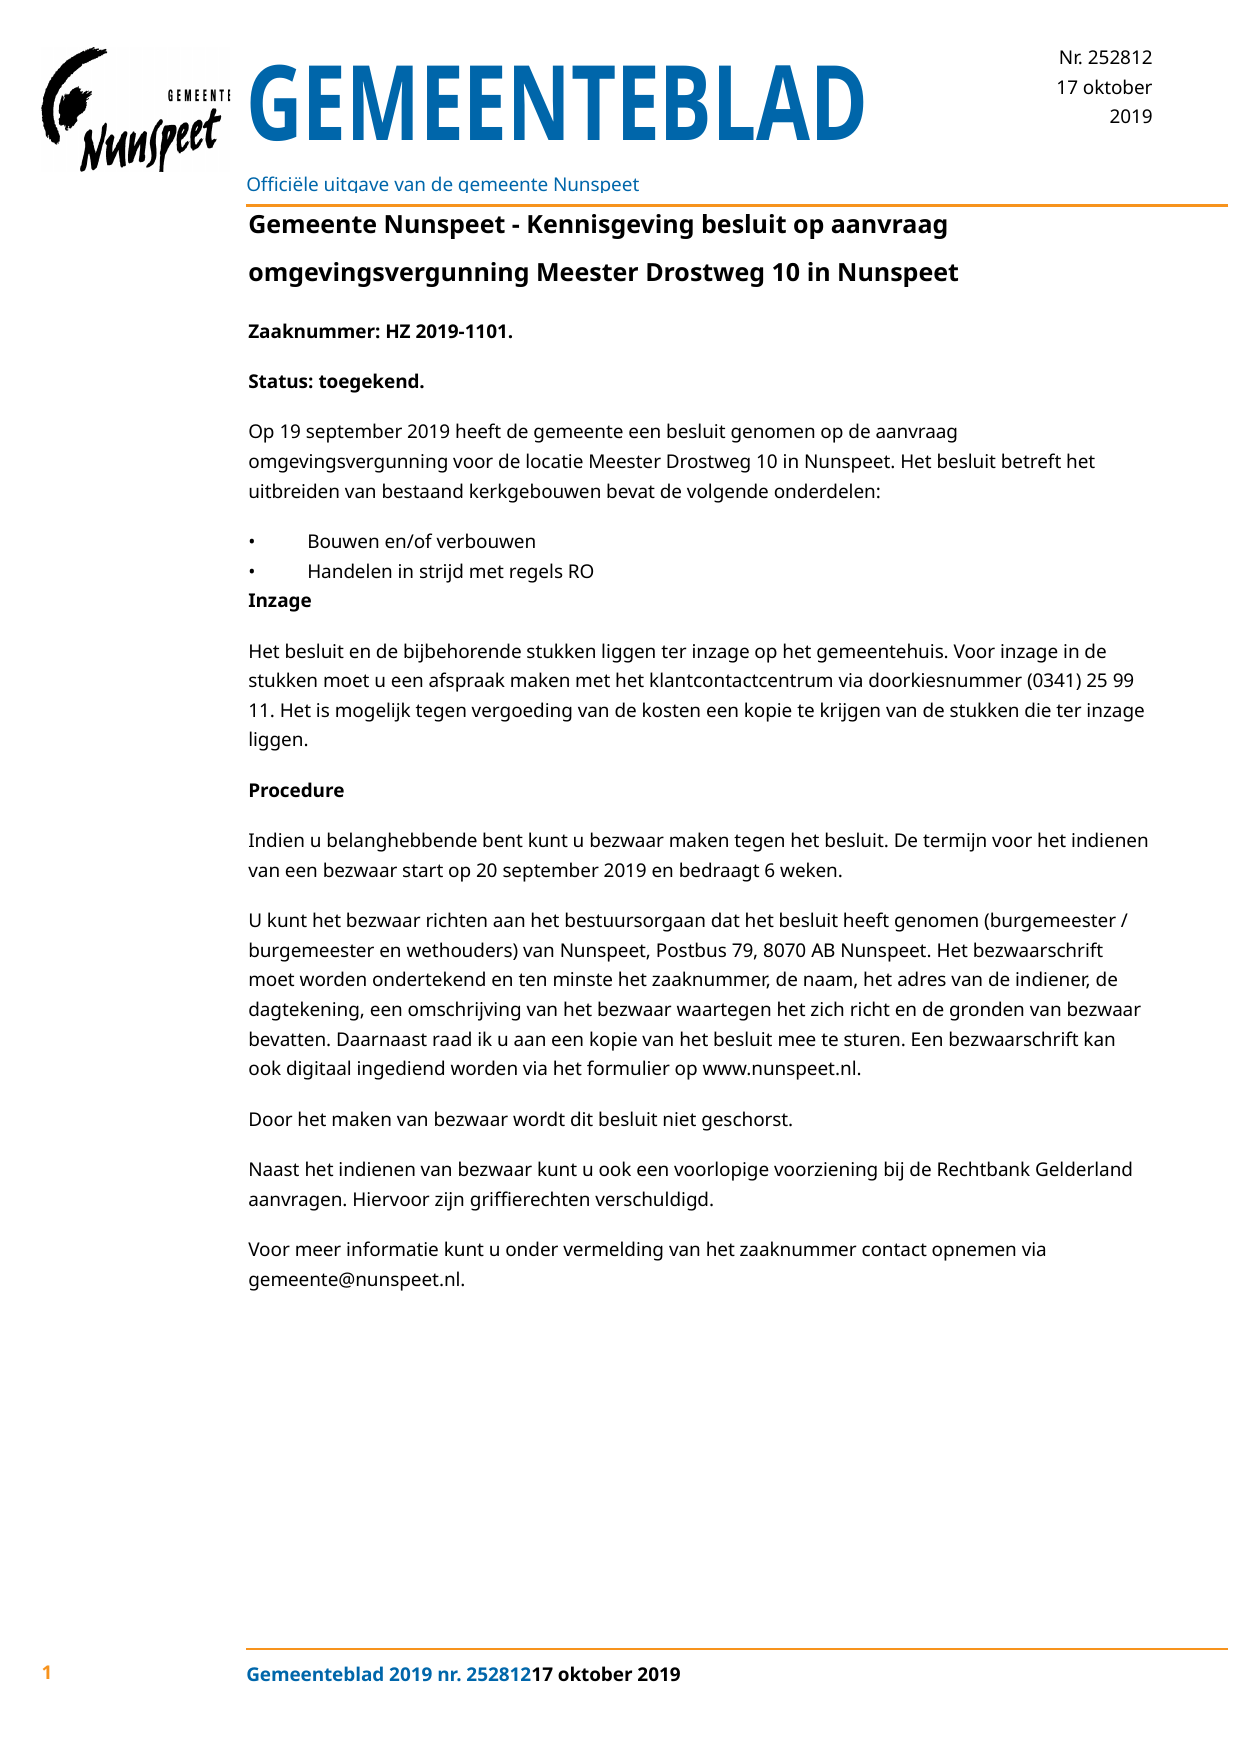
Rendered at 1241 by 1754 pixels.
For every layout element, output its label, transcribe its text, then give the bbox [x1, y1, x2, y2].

text Door het maken van bezwaar wordt dit besluit niet geschorst. [248, 1106, 1152, 1132]
text Procedure [248, 777, 1152, 803]
picture [41, 47, 231, 172]
text Het besluit en de bijbehorende stukken liggen ter inzage op het gemeentehuis. Voor inzage in de stukken moet u een afspraak maken met het klantcontactcentrum via doorkiesnummer (0341) 25 99 11. Het is mogelijk tegen vergoeding van de kosten een kopie te krijgen van de stukken die ter inzage liggen. [248, 638, 1152, 752]
text Indien u belanghebbende bent kunt u bezwaar maken tegen het besluit. De termijn voor het indienen van een bezwaar start op 20 september 2019 en bedraagt 6 weken. [248, 827, 1152, 883]
text Inzage [248, 587, 1152, 613]
text Gemeente Nunspeet - Kennisgeving besluit op aanvraag omgevingsvergunning Meester Drostweg 10 in Nunspeet [248, 207, 1152, 288]
list Bouwen en/of verbouwen [248, 528, 1152, 554]
text Status: toegekend. [248, 368, 1152, 394]
text U kunt het bezwaar richten aan het bestuursorgaan dat het besluit heeft genomen (burgemeester / burgemeester en wethouders) van Nunspeet, Postbus 79, 8070 AB Nunspeet. Het bezwaarschrift moet worden ondertekend en ten minste het zaaknummer, de naam, het adres van de indiener, de dagtekening, een omschrijving van het bezwaar waartegen het zich richt en de gronden van bezwaar bevatten. Daarnaast raad ik u aan een kopie van het besluit mee te sturen. Een bezwaarschrift kan ook digitaal ingediend worden via het formulier op www.nunspeet.nl. [248, 907, 1152, 1081]
text Zaaknummer: HZ 2019-1101. [248, 318, 1152, 344]
text Op 19 september 2019 heeft de gemeente een besluit genomen op de aanvraag omgevingsvergunning voor de locatie Meester Drostweg 10 in Nunspeet. Het besluit betreft het uitbreiden van bestaand kerkgebouwen bevat de volgende onderdelen: [248, 419, 1152, 504]
text Naast het indienen van bezwaar kunt u ook een voorlopige voorziening bij de Rechtbank Gelderland aanvragen. Hiervoor zijn griffierechten verschuldigd. [248, 1156, 1152, 1212]
text Voor meer informatie kunt u onder vermelding van het zaaknummer contact opnemen via gemeente@nunspeet.nl. [248, 1236, 1152, 1292]
list Handelen in strijd met regels RO [248, 558, 1152, 584]
